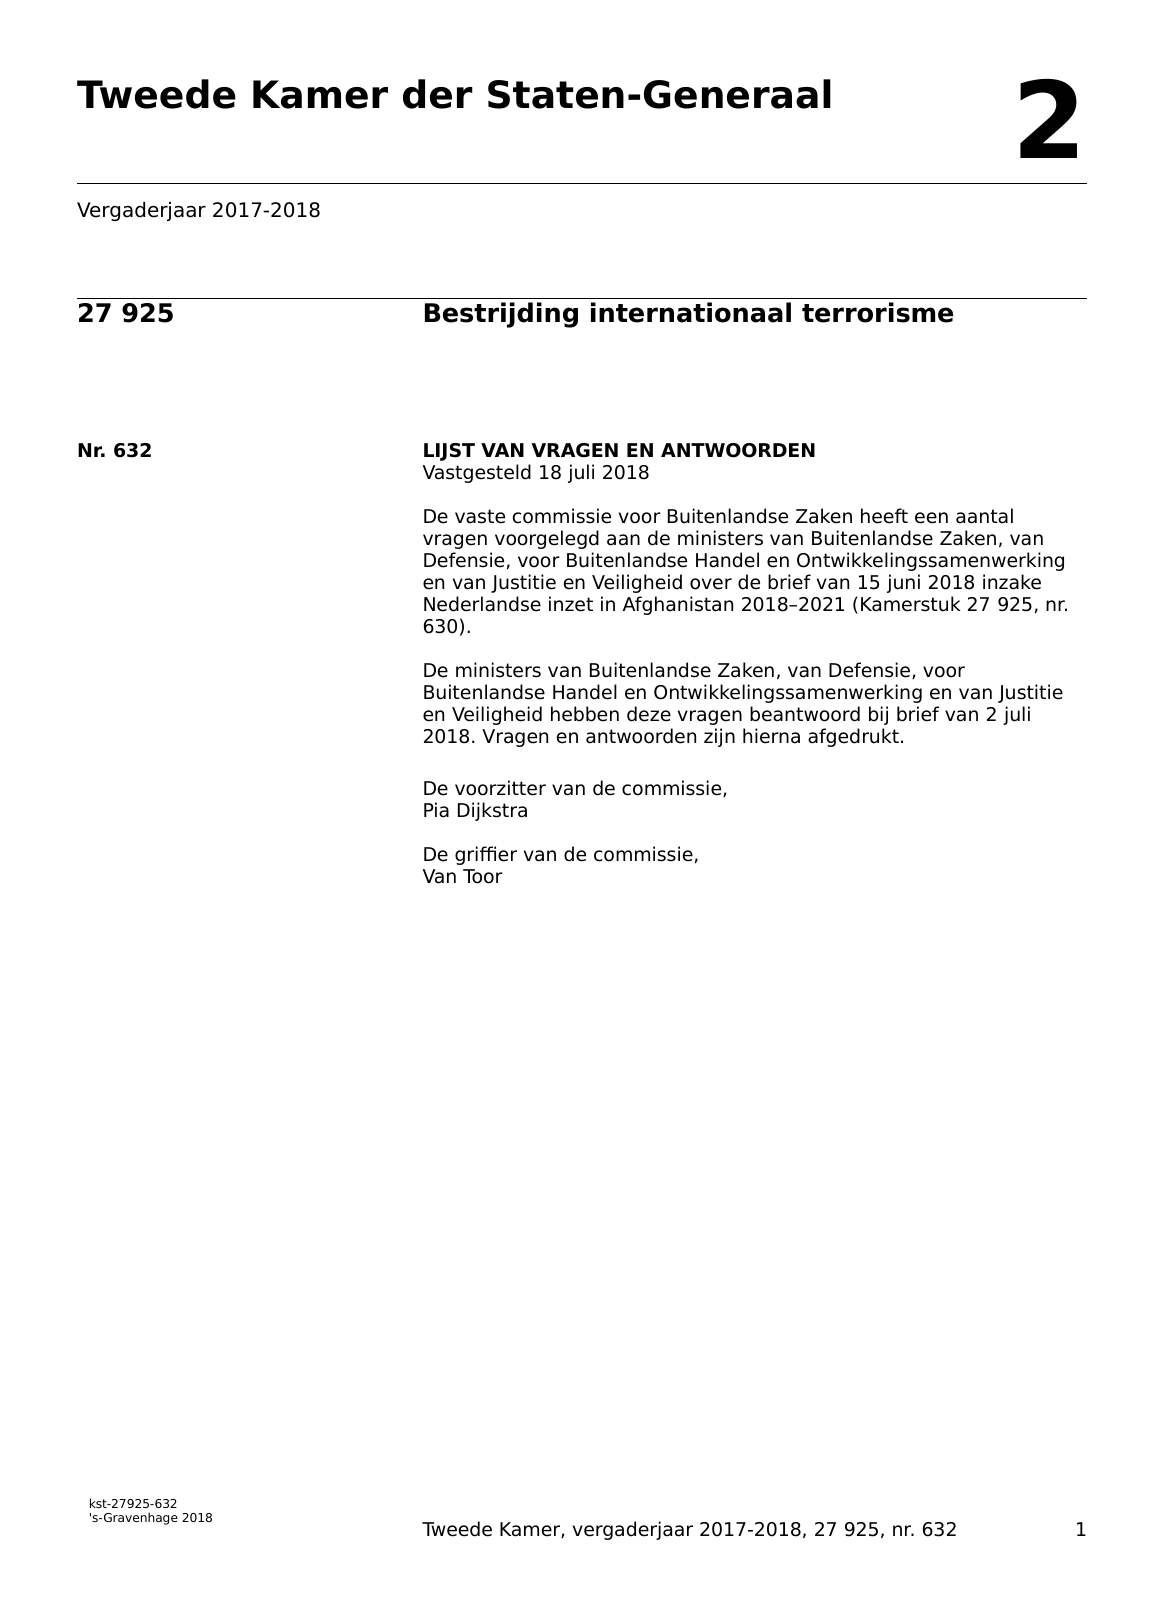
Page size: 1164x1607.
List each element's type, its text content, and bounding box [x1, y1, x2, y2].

table_header 2 [886, 59, 1087, 183]
text De voorzitter van de commissie, Pia Dijkstra [422, 778, 1087, 822]
subtitle Nr. 632 LIJST VAN VRAGEN EN ANTWOORDEN [77, 440, 1087, 462]
subtitle 27 925 Bestrijding internationaal terrorisme [77, 299, 1087, 329]
text kst-27925-632 [88, 1497, 323, 1511]
text Vastgesteld 18 juli 2018 [422, 462, 1087, 484]
text De vaste commissie voor Buitenlandse Zaken heeft een aantal vragen voorgelegd aan de ministers van Buitenlandse Zaken, van Defensie, voor Buitenlandse Handel en Ontwikkelingssamenwerking en van Justitie en Veiligheid over de brief van 15 juni 2018 inzake Nederlandse inzet in Afghanistan 2018–2021 (Kamerstuk 27 925, nr. 630). [422, 506, 1087, 638]
table_cell Vergaderjaar 2017-2018 [77, 184, 1087, 298]
text De ministers van Buitenlandse Zaken, van Defensie, voor Buitenlandse Handel en Ontwikkelingssamenwerking en van Justitie en Veiligheid hebben deze vragen beantwoord bij brief van 2 juli 2018. Vragen en antwoorden zijn hierna afgedrukt. [422, 660, 1087, 748]
text De griffier van de commissie, Van Toor [422, 844, 1087, 888]
table_header Tweede Kamer der Staten-Generaal [77, 59, 886, 183]
text 's-Gravenhage 2018 [88, 1511, 323, 1525]
